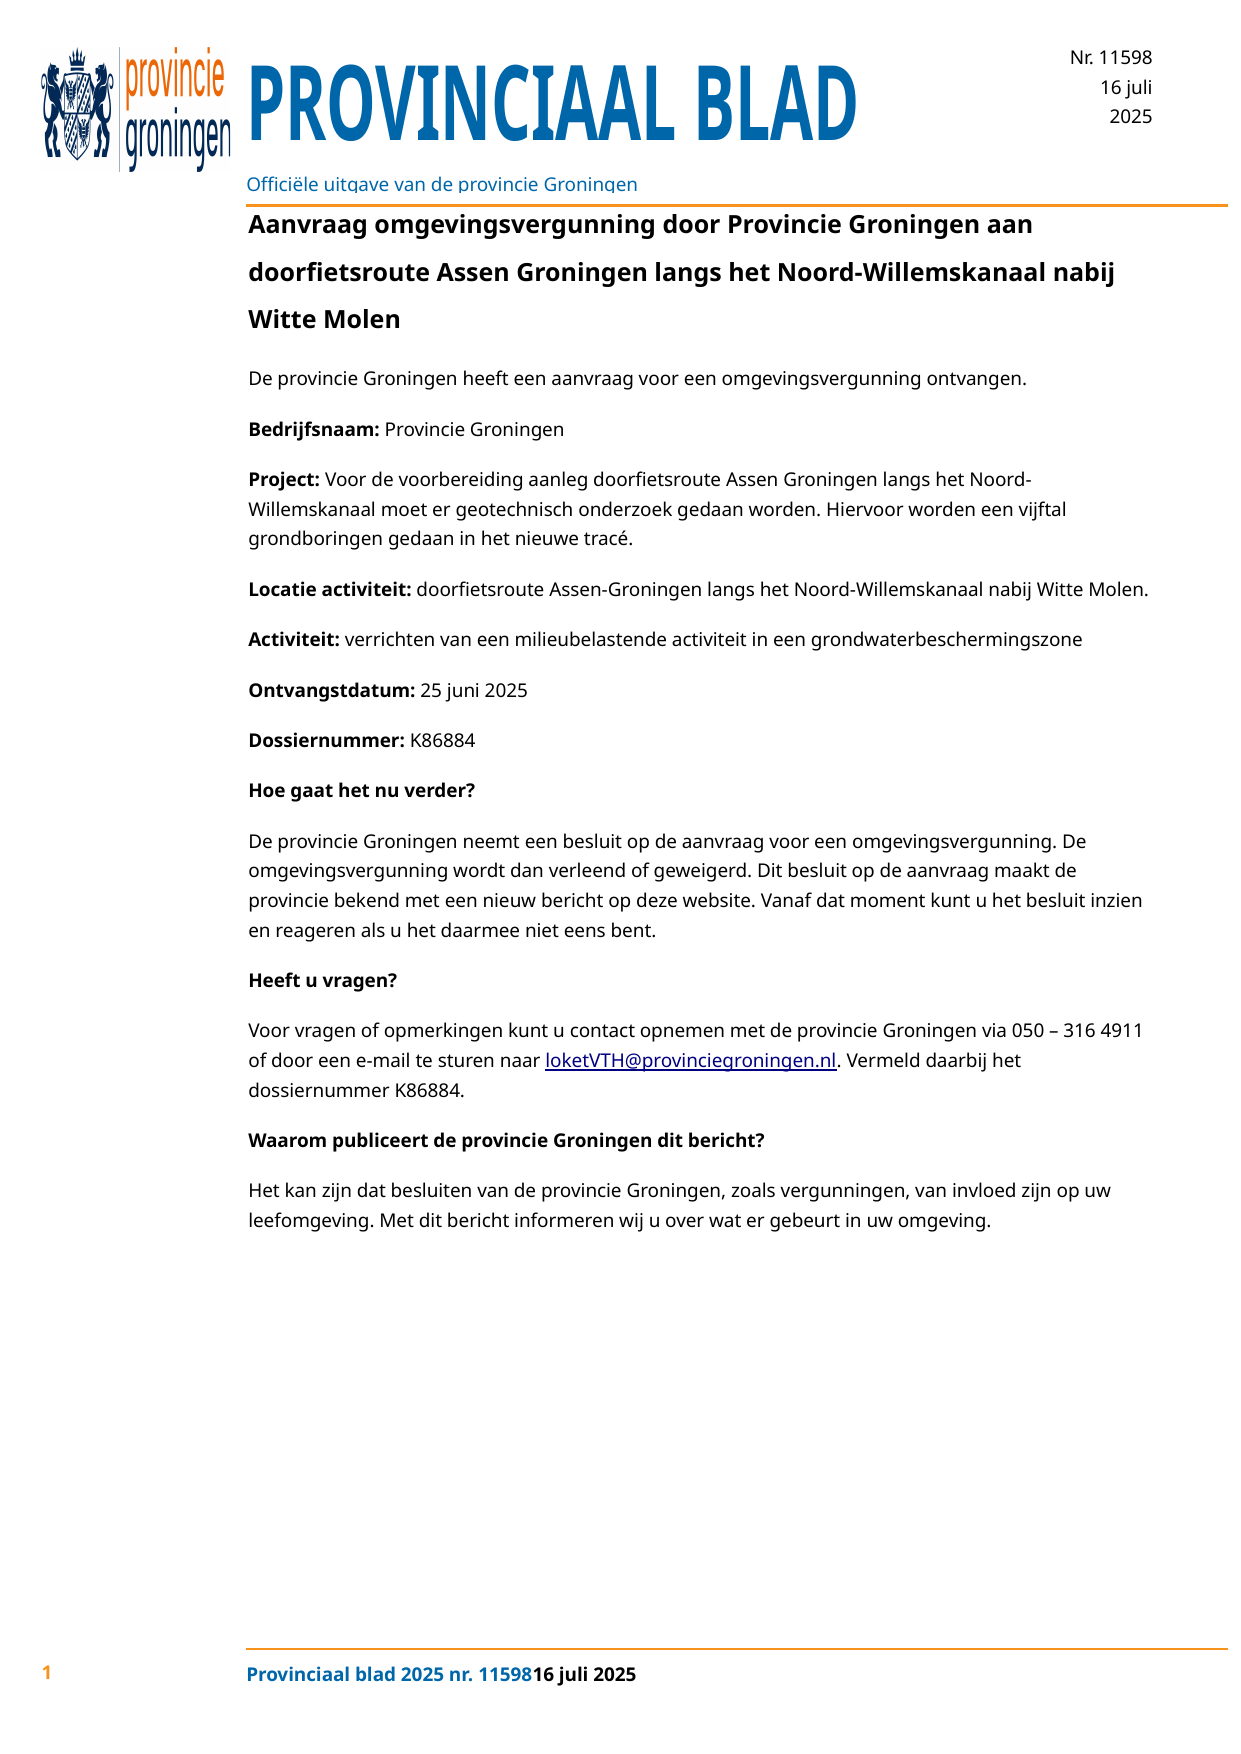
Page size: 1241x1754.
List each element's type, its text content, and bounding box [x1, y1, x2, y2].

text Bedrijfsnaam: Provincie Groningen [248, 416, 1152, 442]
text Dossiernummer: K86884 [248, 727, 1152, 753]
text Waarom publiceert de provincie Groningen dit bericht? [248, 1127, 1152, 1153]
text Project: Voor de voorbereiding aanleg doorfietsroute Assen Groningen langs het Noord-Willemskanaal moet er geotechnisch onderzoek gedaan worden. Hiervoor worden een vijftal grondboringen gedaan in het nieuwe tracé. [248, 466, 1152, 551]
text Ontvangstdatum: 25 juni 2025 [248, 677, 1152, 702]
text Voor vragen of opmerkingen kunt u contact opnemen met de provincie Groningen via 050 – 316 4911 of door een e-mail te sturen naar loketVTH@provinciegroningen.nl. Vermeld daarbij het dossiernummer K86884. [248, 1018, 1152, 1102]
text De provincie Groningen heeft een aanvraag voor een omgevingsvergunning ontvangen. [248, 366, 1152, 391]
text Het kan zijn dat besluiten van de provincie Groningen, zoals vergunningen, van invloed zijn op uw leefomgeving. Met dit bericht informeren wij u over wat er gebeurt in uw omgeving. [248, 1178, 1152, 1233]
text Hoe gaat het nu verder? [248, 778, 1152, 803]
text Heeft u vragen? [248, 967, 1152, 993]
text De provincie Groningen neemt een besluit op de aanvraag voor een omgevingsvergunning. De omgevingsvergunning wordt dan verleend of geweigerd. Dit besluit op de aanvraag maakt de provincie bekend met een nieuw bericht op deze website. Vanaf dat moment kunt u het besluit inzien en reageren als u het daarmee niet eens bent. [248, 828, 1152, 942]
text Activiteit: verrichten van een milieubelastende activiteit in een grondwaterbeschermingszone [248, 626, 1152, 652]
text Locatie activiteit: doorfietsroute Assen-Groningen langs het Noord-Willemskanaal nabij Witte Molen. [248, 576, 1152, 602]
text Aanvraag omgevingsvergunning door Provincie Groningen aan doorfietsroute Assen Groningen langs het Noord-Willemskanaal nabij Witte Molen [248, 207, 1152, 336]
picture [41, 47, 231, 172]
